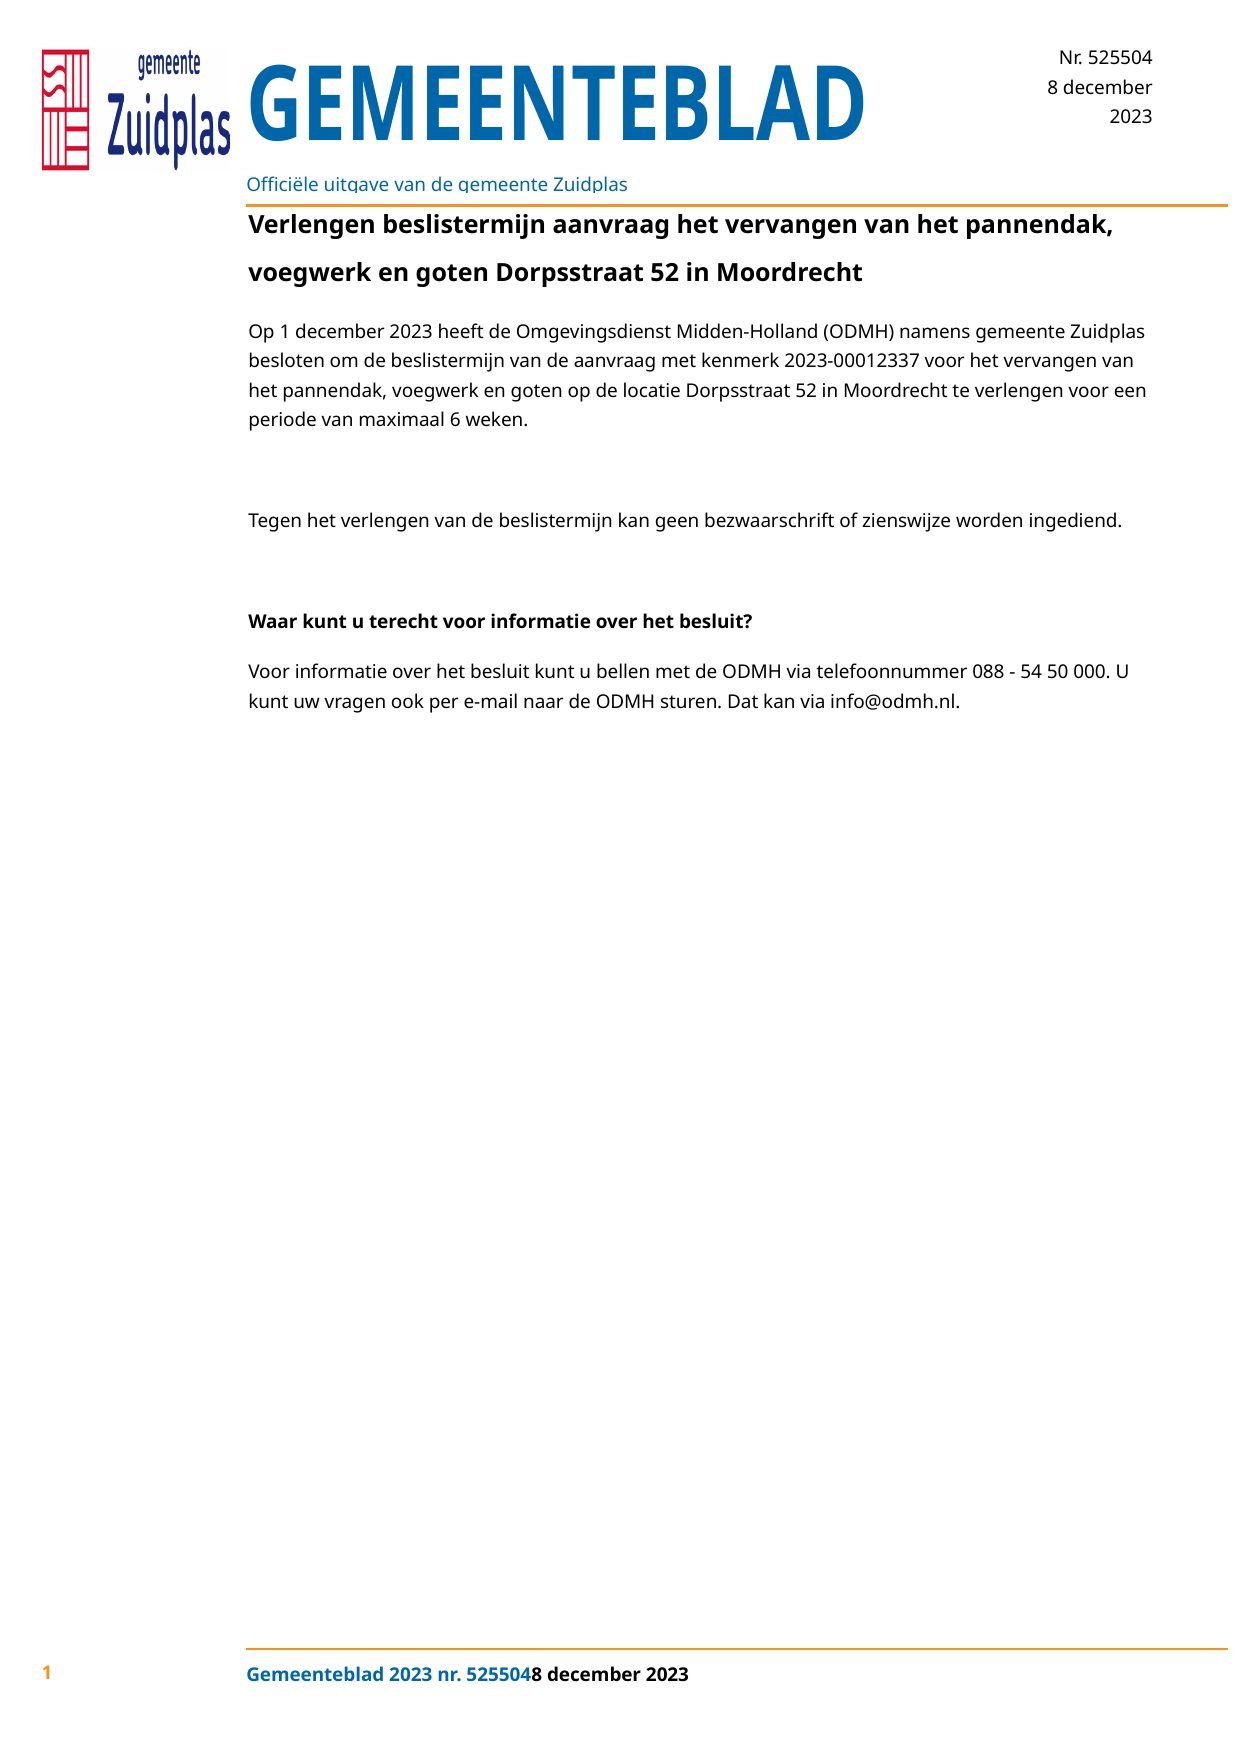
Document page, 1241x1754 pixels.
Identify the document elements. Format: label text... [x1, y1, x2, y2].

text Waar kunt u terecht voor informatie over het besluit? [248, 608, 1152, 634]
picture [41, 47, 231, 172]
text Op 1 december 2023 heeft de Omgevingsdienst Midden-Holland (ODMH) namens gemeente Zuidplas besloten om de beslistermijn van de aanvraag met kenmerk 2023-00012337 voor het vervangen van het pannendak, voegwerk en goten op de locatie Dorpsstraat 52 in Moordrecht te verlengen voor een periode van maximaal 6 weken. [248, 318, 1152, 432]
text Voor informatie over het besluit kunt u bellen met de ODMH via telefoonnummer 088 - 54 50 000. U kunt uw vragen ook per e-mail naar de ODMH sturen. Dat kan via info@odmh.nl. [248, 659, 1152, 714]
text Verlengen beslistermijn aanvraag het vervangen van het pannendak, voegwerk en goten Dorpsstraat 52 in Moordrecht [248, 207, 1152, 288]
text Tegen het verlengen van de beslistermijn kan geen bezwaarschrift of zienswijze worden ingediend. [248, 507, 1152, 533]
